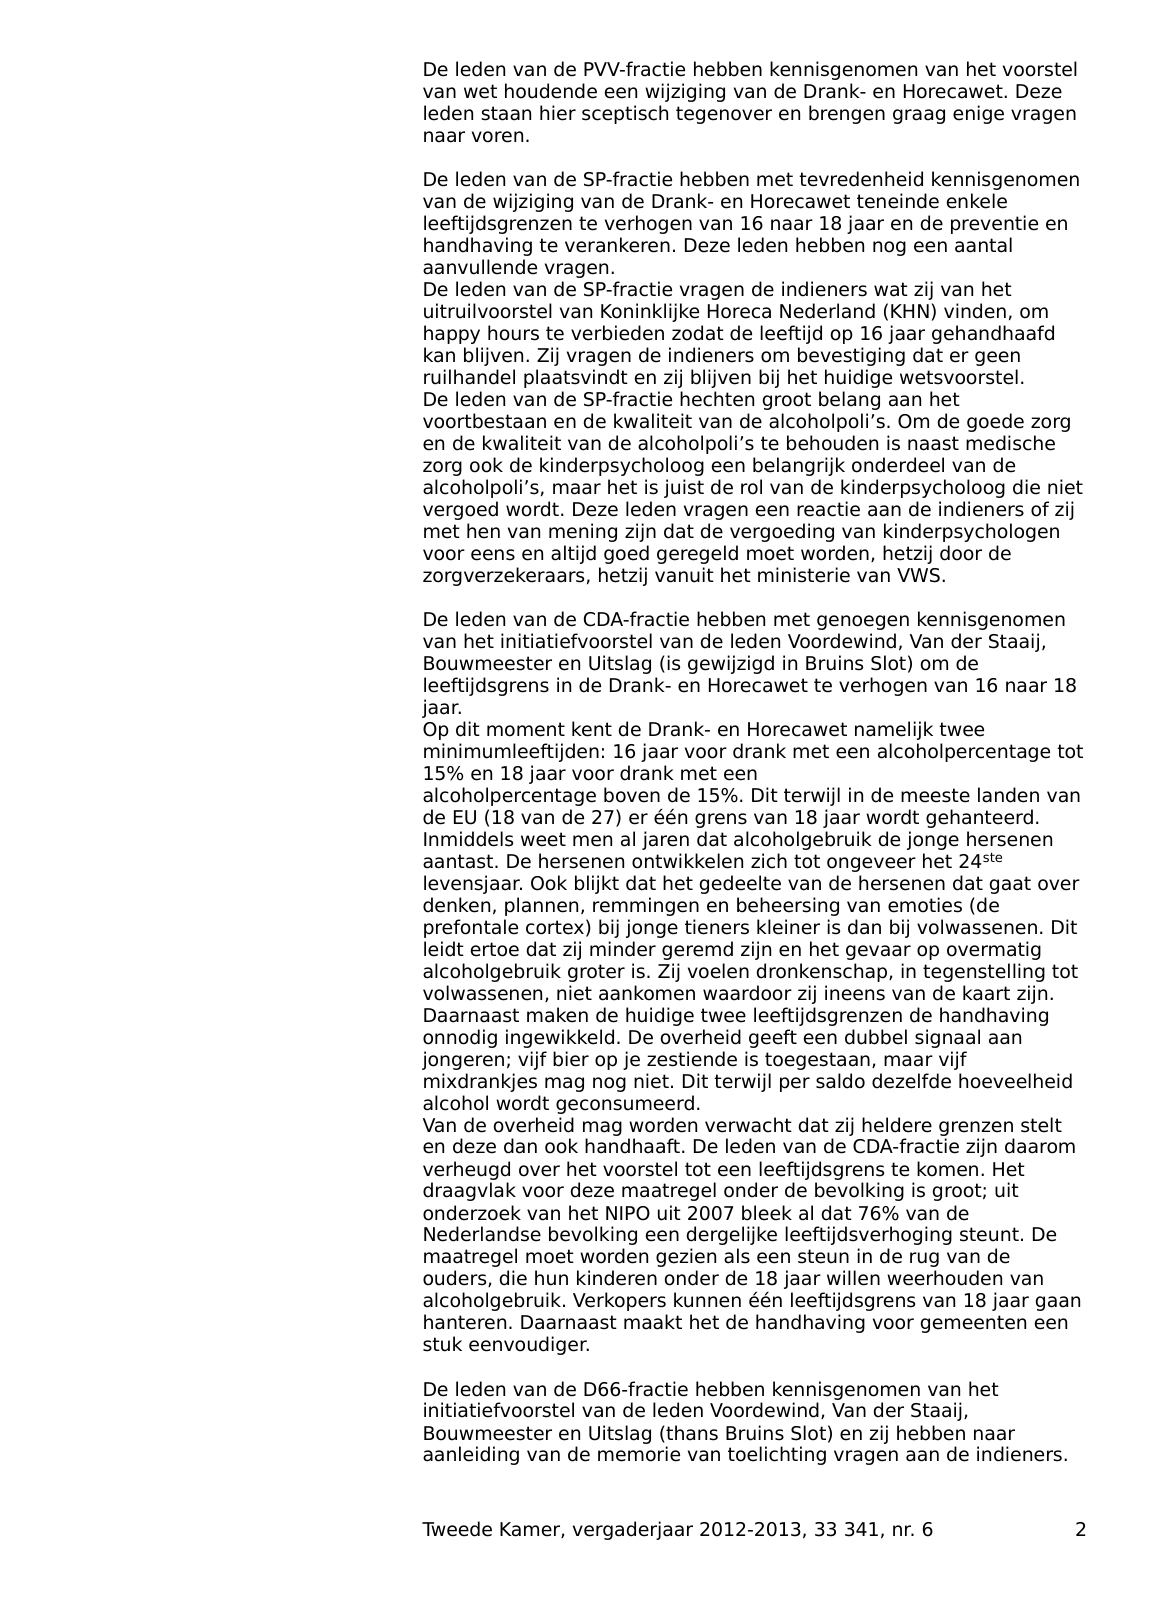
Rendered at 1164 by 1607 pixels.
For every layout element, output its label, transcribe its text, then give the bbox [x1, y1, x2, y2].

text Van de overheid mag worden verwacht dat zij heldere grenzen stelt en deze dan ook handhaaft. De leden van de CDA-fractie zijn daarom verheugd over het voorstel tot een leeftijdsgrens te komen. Het draagvlak voor deze maatregel onder de bevolking is groot; uit onderzoek van het NIPO uit 2007 bleek al dat 76% van de Nederlandse bevolking een dergelijke leeftijdsverhoging steunt. De maatregel moet worden gezien als een steun in de rug van de ouders, die hun kinderen onder de 18 jaar willen weerhouden van alcoholgebruik. Verkopers kunnen één leeftijdsgrens van 18 jaar gaan hanteren. Daarnaast maakt het de handhaving voor gemeenten een stuk eenvoudiger. [422, 1114, 1087, 1356]
text De leden van de PVV-fractie hebben kennisgenomen van het voorstel van wet houdende een wijziging van de Drank- en Horecawet. Deze leden staan hier sceptisch tegenover en brengen graag enige vragen naar voren. [422, 59, 1087, 147]
text Op dit moment kent de Drank- en Horecawet namelijk twee minimumleeftijden: 16 jaar voor drank met een alcoholpercentage tot 15% en 18 jaar voor drank met een [422, 719, 1087, 785]
text De leden van de D66-fractie hebben kennisgenomen van het initiatiefvoorstel van de leden Voordewind, Van der Staaij, Bouwmeester en Uitslag (thans Bruins Slot) en zij hebben naar aanleiding van de memorie van toelichting vragen aan de indieners. [422, 1378, 1087, 1466]
text alcoholpercentage boven de 15%. Dit terwijl in de meeste landen van de EU (18 van de 27) er één grens van 18 jaar wordt gehanteerd. Inmiddels weet men al jaren dat alcoholgebruik de jonge hersenen aantast. De hersenen ontwikkelen zich tot ongeveer het 24ste levensjaar. Ook blijkt dat het gedeelte van de hersenen dat gaat over denken, plannen, remmingen en beheersing van emoties (de prefontale cortex) bij jonge tieners kleiner is dan bij volwassenen. Dit leidt ertoe dat zij minder geremd zijn en het gevaar op overmatig alcoholgebruik groter is. Zij voelen dronkenschap, in tegenstelling tot volwassenen, niet aankomen waardoor zij ineens van de kaart zijn. [422, 785, 1087, 1004]
text Daarnaast maken de huidige twee leeftijdsgrenzen de handhaving onnodig ingewikkeld. De overheid geeft een dubbel signaal aan jongeren; vijf bier op je zestiende is toegestaan, maar vijf mixdrankjes mag nog niet. Dit terwijl per saldo dezelfde hoeveelheid alcohol wordt geconsumeerd. [422, 1004, 1087, 1114]
text De leden van de SP-fractie hechten groot belang aan het voortbestaan en de kwaliteit van de alcoholpoli’s. Om de goede zorg en de kwaliteit van de alcoholpoli’s te behouden is naast medische zorg ook de kinderpsycholoog een belangrijk onderdeel van de alcoholpoli’s, maar het is juist de rol van de kinderpsycholoog die niet vergoed wordt. Deze leden vragen een reactie aan de indieners of zij met hen van mening zijn dat de vergoeding van kinderpsychologen voor eens en altijd goed geregeld moet worden, hetzij door de zorgverzekeraars, hetzij vanuit het ministerie van VWS. [422, 389, 1087, 587]
text De leden van de SP-fractie hebben met tevredenheid kennisgenomen van de wijziging van de Drank- en Horecawet teneinde enkele leeftijdsgrenzen te verhogen van 16 naar 18 jaar en de preventie en handhaving te verankeren. Deze leden hebben nog een aantal aanvullende vragen. [422, 169, 1087, 279]
text De leden van de SP-fractie vragen de indieners wat zij van het uitruilvoorstel van Koninklijke Horeca Nederland (KHN) vinden, om happy hours te verbieden zodat de leeftijd op 16 jaar gehandhaafd kan blijven. Zij vragen de indieners om bevestiging dat er geen ruilhandel plaatsvindt en zij blijven bij het huidige wetsvoorstel. [422, 279, 1087, 389]
text De leden van de CDA-fractie hebben met genoegen kennisgenomen van het initiatiefvoorstel van de leden Voordewind, Van der Staaij, Bouwmeester en Uitslag (is gewijzigd in Bruins Slot) om de leeftijdsgrens in de Drank- en Horecawet te verhogen van 16 naar 18 jaar. [422, 609, 1087, 719]
